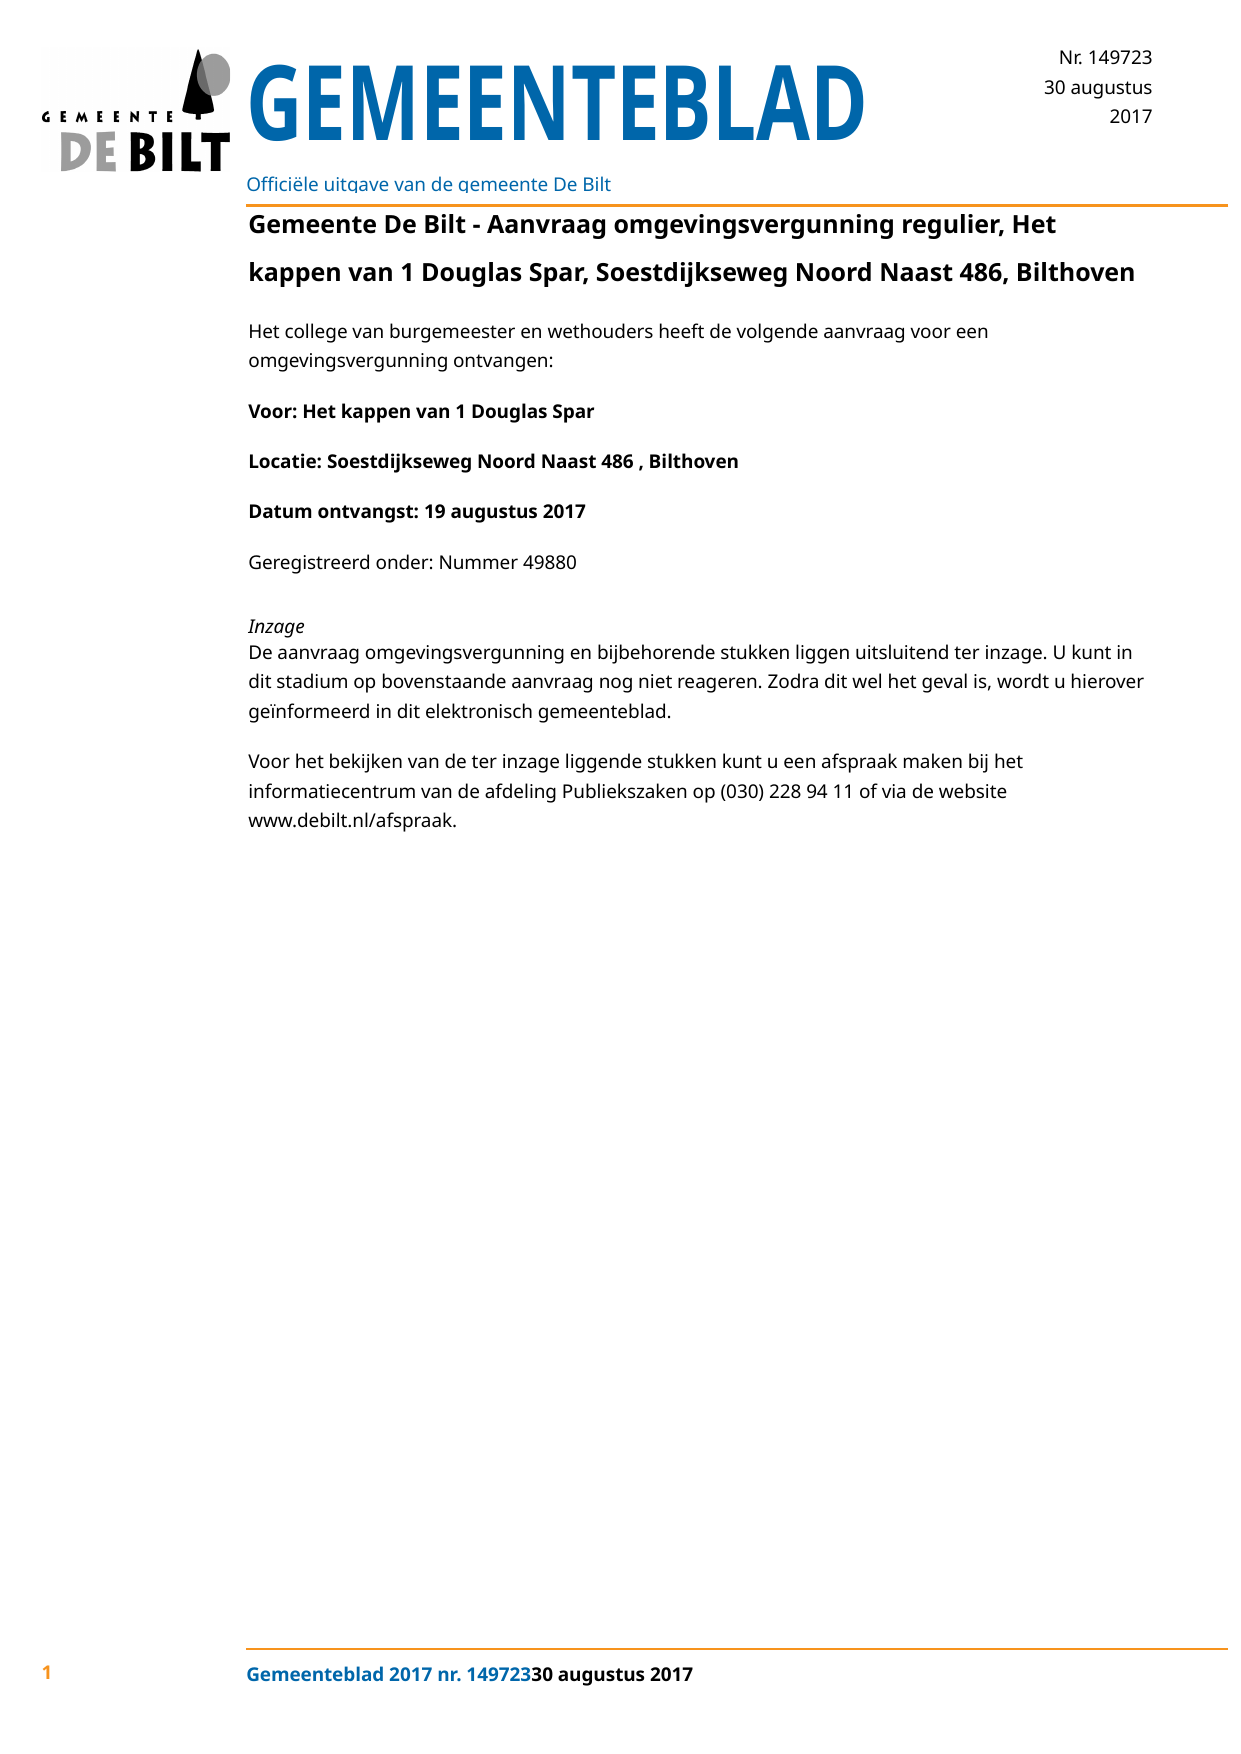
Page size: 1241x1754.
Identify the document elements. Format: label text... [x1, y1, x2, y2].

text De aanvraag omgevingsvergunning en bijbehorende stukken liggen uitsluitend ter inzage. U kunt in dit stadium op bovenstaande aanvraag nog niet reageren. Zodra dit wel het geval is, wordt u hierover geïnformeerd in dit elektronisch gemeenteblad. [248, 639, 1152, 724]
text Datum ontvangst: 19 augustus 2017 [248, 499, 1152, 524]
text Inzage [248, 613, 1152, 639]
text Locatie: Soestdijkseweg Noord Naast 486 , Bilthoven [248, 448, 1152, 474]
text Het college van burgemeester en wethouders heeft de volgende aanvraag voor een omgevingsvergunning ontvangen: [248, 318, 1152, 373]
text Voor het bekijken van de ter inzage liggende stukken kunt u een afspraak maken bij het informatiecentrum van de afdeling Publiekszaken op (030) 228 94 11 of via de website www.debilt.nl/afspraak. [248, 748, 1152, 833]
text Voor: Het kappen van 1 Douglas Spar [248, 398, 1152, 424]
text Geregistreerd onder: Nummer 49880 [248, 549, 1152, 575]
picture [41, 47, 231, 172]
text Gemeente De Bilt - Aanvraag omgevingsvergunning regulier, Het kappen van 1 Douglas Spar, Soestdijkseweg Noord Naast 486, Bilthoven [248, 207, 1152, 288]
